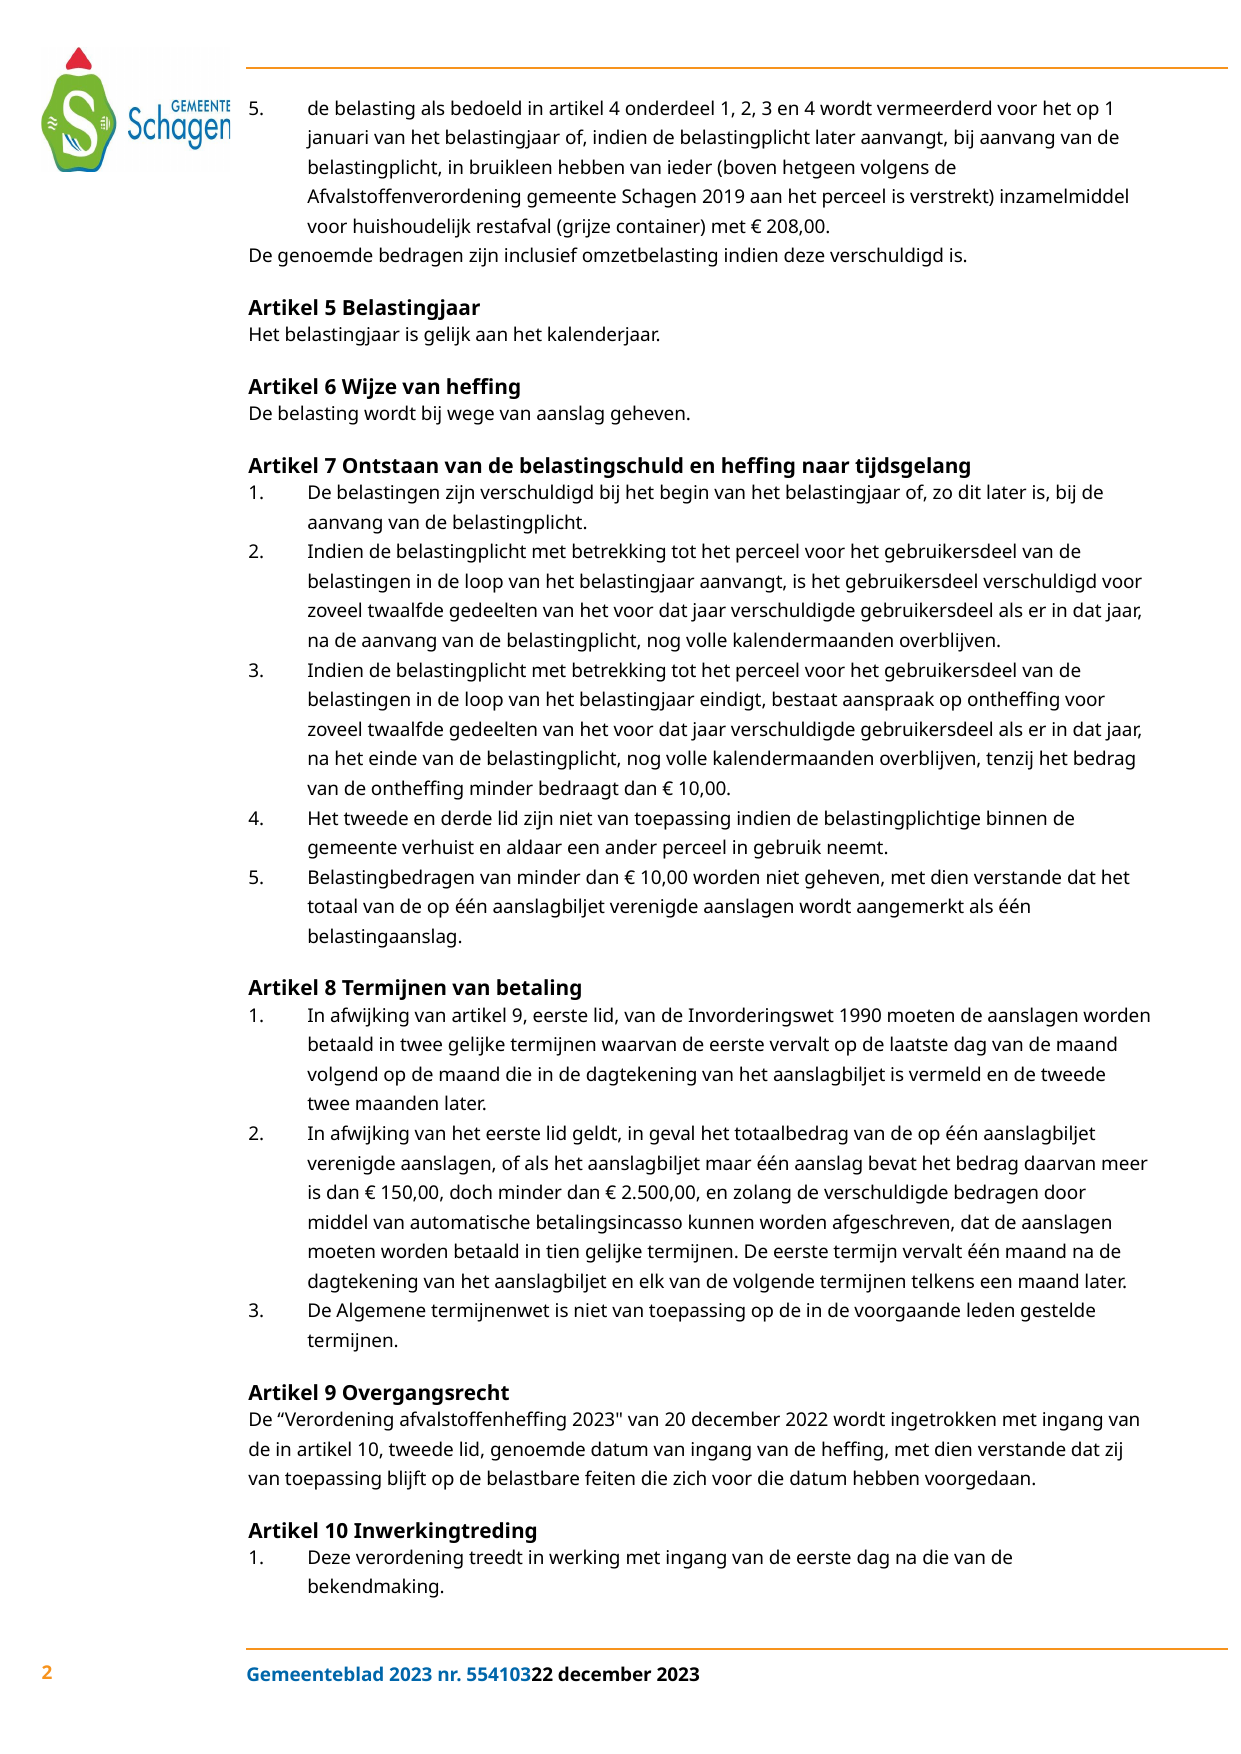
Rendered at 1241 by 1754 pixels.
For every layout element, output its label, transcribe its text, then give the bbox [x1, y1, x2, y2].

text De belasting wordt bij wege van aanslag geheven. [248, 400, 1152, 426]
list De belastingen zijn verschuldigd bij het begin van het belastingjaar of, zo dit later is, bij de aanvang van de belastingplicht. [248, 479, 1152, 534]
text Artikel 7 Ontstaan van de belastingschuld en heffing naar tijdsgelang [248, 451, 1152, 479]
list In afwijking van artikel 9, eerste lid, van de Invorderingswet 1990 moeten de aanslagen worden betaald in twee gelijke termijnen waarvan de eerste vervalt op de laatste dag van de maand volgend op de maand die in de dagtekening van het aanslagbiljet is vermeld en de tweede twee maanden later. [248, 1002, 1152, 1116]
text Artikel 10 Inwerkingtreding [248, 1516, 1152, 1544]
text Het belastingjaar is gelijk aan het kalenderjaar. [248, 322, 1152, 347]
text De “Verordening afvalstoffenheffing 2023" van 20 december 2022 wordt ingetrokken met ingang van de in artikel 10, tweede lid, genoemde datum van ingang van de heffing, met dien verstande dat zij van toepassing blijft op de belastbare feiten die zich voor die datum hebben voorgedaan. [248, 1406, 1152, 1491]
list Deze verordening treedt in werking met ingang van de eerste dag na die van de bekendmaking. [248, 1544, 1152, 1599]
picture [41, 47, 231, 172]
text Artikel 8 Termijnen van betaling [248, 973, 1152, 1002]
list De Algemene termijnenwet is niet van toepassing op de in de voorgaande leden gestelde termijnen. [248, 1298, 1152, 1353]
list Belastingbedragen van minder dan € 10,00 worden niet geheven, met dien verstande dat het totaal van de op één aanslagbiljet verenigde aanslagen wordt aangemerkt als één belastingaanslag. [248, 864, 1152, 949]
text De genoemde bedragen zijn inclusief omzetbelasting indien deze verschuldigd is. [248, 243, 1152, 268]
list Indien de belastingplicht met betrekking tot het perceel voor het gebruikersdeel van de belastingen in de loop van het belastingjaar eindigt, bestaat aanspraak op ontheffing voor zoveel twaalfde gedeelten van het voor dat jaar verschuldigde gebruikersdeel als er in dat jaar, na het einde van de belastingplicht, nog volle kalendermaanden overblijven, tenzij het bedrag van de ontheffing minder bedraagt dan € 10,00. [248, 657, 1152, 801]
list Indien de belastingplicht met betrekking tot het perceel voor het gebruikersdeel van de belastingen in de loop van het belastingjaar aanvangt, is het gebruikersdeel verschuldigd voor zoveel twaalfde gedeelten van het voor dat jaar verschuldigde gebruikersdeel als er in dat jaar, na de aanvang van de belastingplicht, nog volle kalendermaanden overblijven. [248, 538, 1152, 653]
list In afwijking van het eerste lid geldt, in geval het totaalbedrag van de op één aanslagbiljet verenigde aanslagen, of als het aanslagbiljet maar één aanslag bevat het bedrag daarvan meer is dan € 150,00, doch minder dan € 2.500,00, en zolang de verschuldigde bedragen door middel van automatische betalingsincasso kunnen worden afgeschreven, dat de aanslagen moeten worden betaald in tien gelijke termijnen. De eerste termijn vervalt één maand na de dagtekening van het aanslagbiljet en elk van de volgende termijnen telkens een maand later. [248, 1120, 1152, 1294]
text Artikel 6 Wijze van heffing [248, 372, 1152, 400]
list Het tweede en derde lid zijn niet van toepassing indien de belastingplichtige binnen de gemeente verhuist en aldaar een ander perceel in gebruik neemt. [248, 805, 1152, 860]
list de belasting als bedoeld in artikel 4 onderdeel 1, 2, 3 en 4 wordt vermeerderd voor het op 1 januari van het belastingjaar of, indien de belastingplicht later aanvangt, bij aanvang van de belastingplicht, in bruikleen hebben van ieder (boven hetgeen volgens de Afvalstoffenverordening gemeente Schagen 2019 aan het perceel is verstrekt) inzamelmiddel voor huishoudelijk restafval (grijze container) met € 208,00. [248, 95, 1152, 239]
text Artikel 5 Belastingjaar [248, 293, 1152, 322]
text Artikel 9 Overgangsrecht [248, 1378, 1152, 1406]
